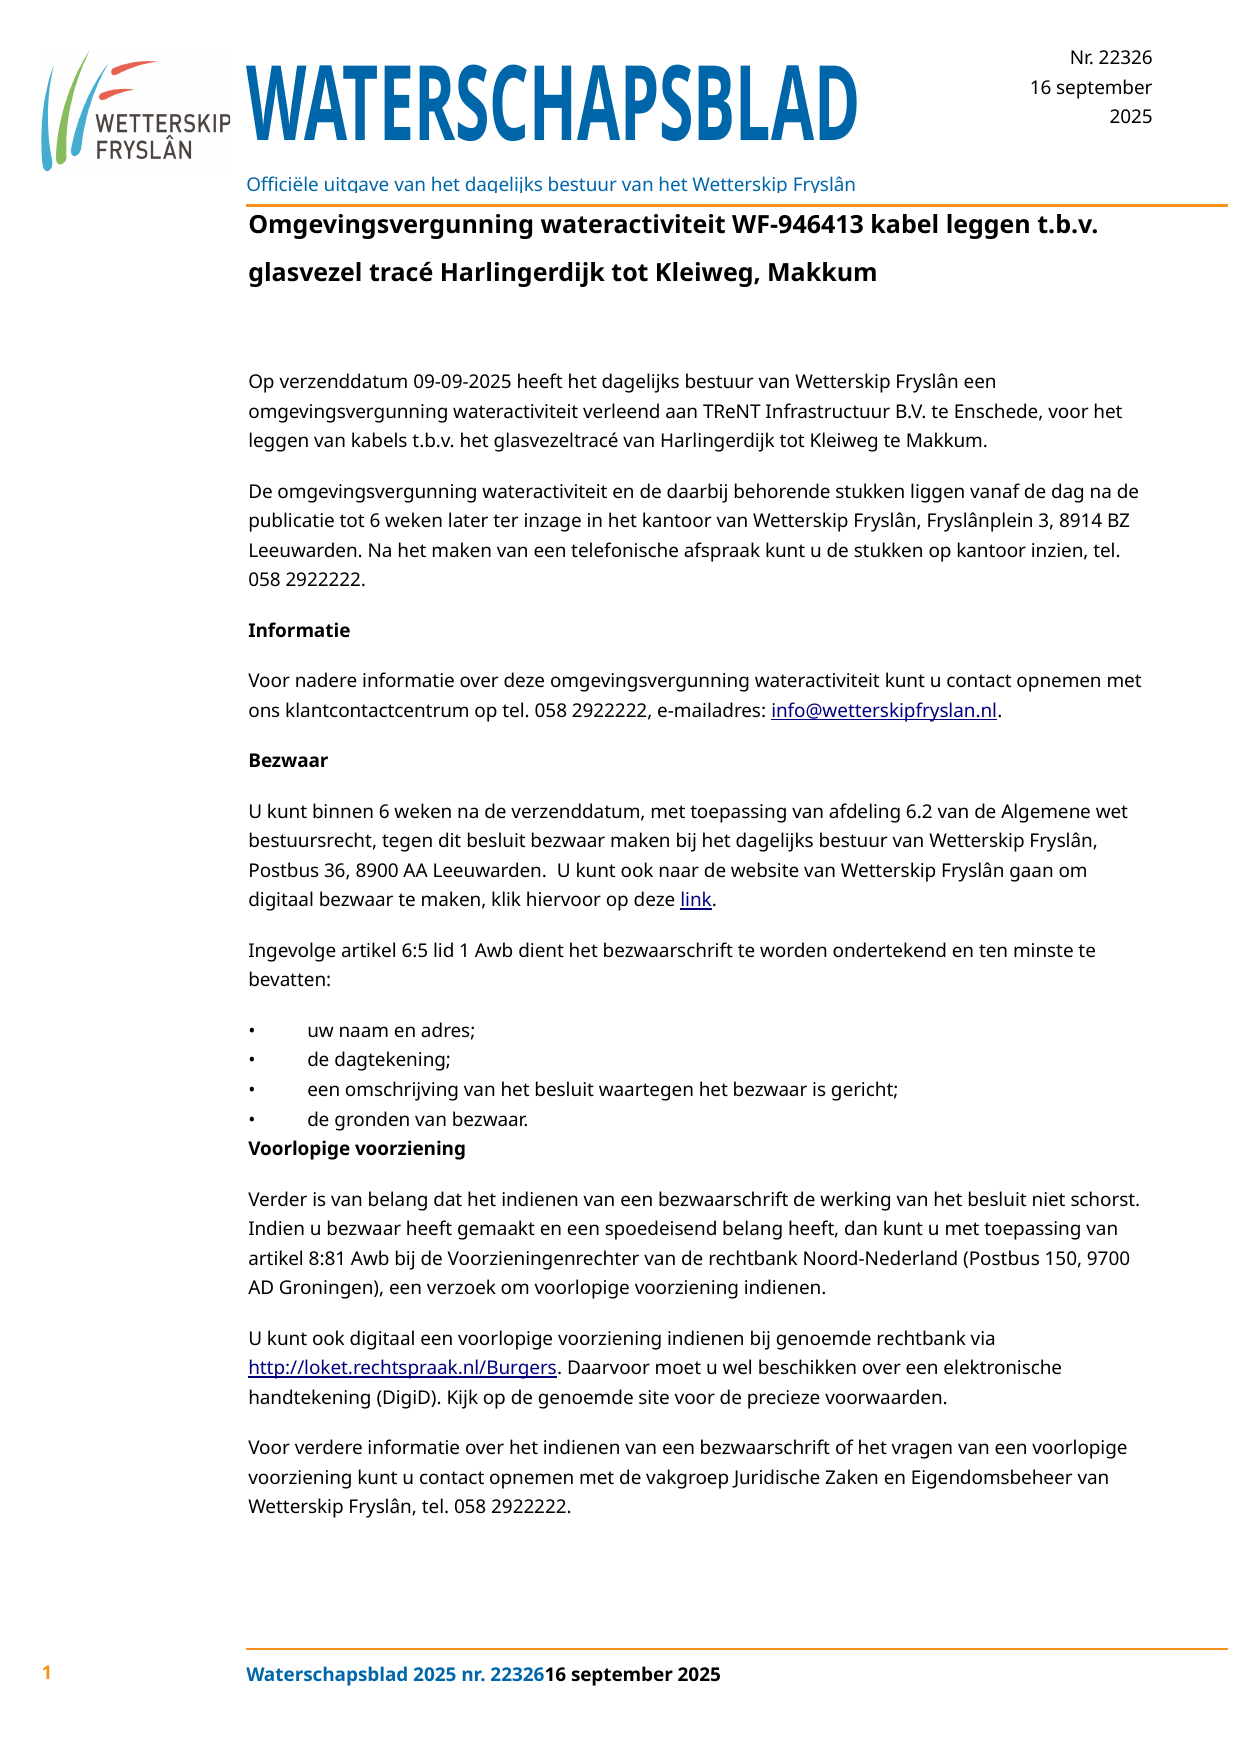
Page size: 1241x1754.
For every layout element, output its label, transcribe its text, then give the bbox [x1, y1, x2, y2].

list uw naam en adres; [248, 1017, 1152, 1043]
picture [41, 47, 231, 172]
list de gronden van bezwaar. [248, 1106, 1152, 1132]
text Ingevolge artikel 6:5 lid 1 Awb dient het bezwaarschrift te worden ondertekend en ten minste te bevatten: [248, 937, 1152, 992]
text De omgevingsvergunning wateractiviteit en de daarbij behorende stukken liggen vanaf de dag na de publicatie tot 6 weken later ter inzage in het kantoor van Wetterskip Fryslân, Fryslânplein 3, 8914 BZ Leeuwarden. Na het maken van een telefonische afspraak kunt u de stukken op kantoor inzien, tel. 058 2922222. [248, 478, 1152, 592]
list een omschrijving van het besluit waartegen het bezwaar is gericht; [248, 1076, 1152, 1102]
text Voor verdere informatie over het indienen van een bezwaarschrift of het vragen van een voorlopige voorziening kunt u contact opnemen met de vakgroep Juridische Zaken en Eigendomsbeheer van Wetterskip Fryslân, tel. 058 2922222. [248, 1434, 1152, 1519]
text U kunt binnen 6 weken na de verzenddatum, met toepassing van afdeling 6.2 van de Algemene wet bestuursrecht, tegen dit besluit bezwaar maken bij het dagelijks bestuur van Wetterskip Fryslân, Postbus 36, 8900 AA Leeuwarden. U kunt ook naar de website van Wetterskip Fryslân gaan om digitaal bezwaar te maken, klik hiervoor op deze link. [248, 798, 1152, 912]
list de dagtekening; [248, 1047, 1152, 1072]
text Op verzenddatum 09-09-2025 heeft het dagelijks bestuur van Wetterskip Fryslân een omgevingsvergunning wateractiviteit verleend aan TReNT Infrastructuur B.V. te Enschede, voor het leggen van kabels t.b.v. het glasvezeltracé van Harlingerdijk tot Kleiweg te Makkum. [248, 368, 1152, 453]
text Voor nadere informatie over deze omgevingsvergunning wateractiviteit kunt u contact opnemen met ons klantcontactcentrum op tel. 058 2922222, e-mailadres: info@wetterskipfryslan.nl. [248, 667, 1152, 723]
text Informatie [248, 617, 1152, 643]
text U kunt ook digitaal een voorlopige voorziening indienen bij genoemde rechtbank via http://loket.rechtspraak.nl/Burgers. Daarvoor moet u wel beschikken over een elektronische handtekening (DigiD). Kijk op de genoemde site voor de precieze voorwaarden. [248, 1325, 1152, 1410]
text Bezwaar [248, 747, 1152, 773]
text Omgevingsvergunning wateractiviteit WF-946413 kabel leggen t.b.v. glasvezel tracé Harlingerdijk tot Kleiweg, Makkum [248, 207, 1152, 288]
text Voorlopige voorziening [248, 1135, 1152, 1161]
text Verder is van belang dat het indienen van een bezwaarschrift de werking van het besluit niet schorst. Indien u bezwaar heeft gemaakt en een spoedeisend belang heeft, dan kunt u met toepassing van artikel 8:81 Awb bij de Voorzieningenrechter van de rechtbank Noord-Nederland (Postbus 150, 9700 AD Groningen), een verzoek om voorlopige voorziening indienen. [248, 1186, 1152, 1300]
